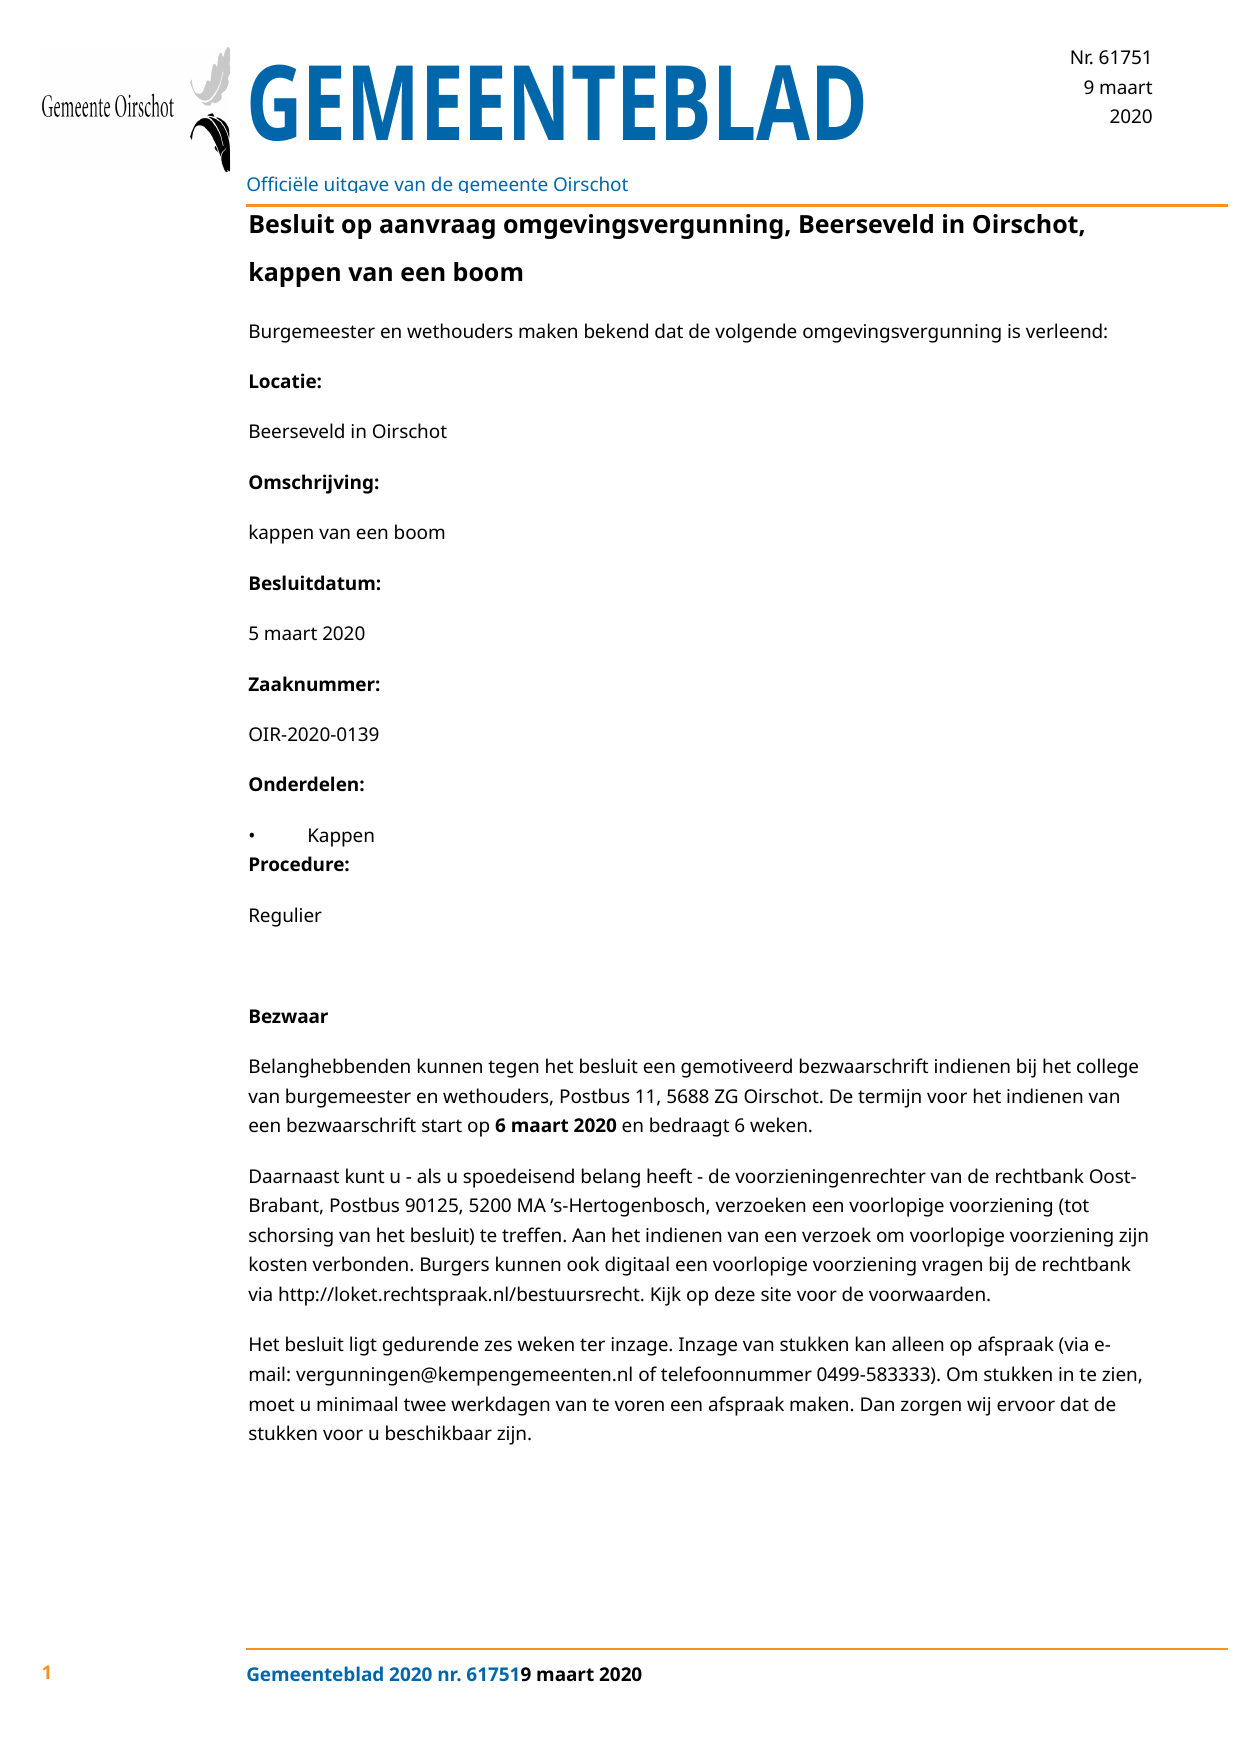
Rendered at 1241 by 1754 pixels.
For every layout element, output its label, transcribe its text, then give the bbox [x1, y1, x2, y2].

picture [41, 47, 231, 172]
text Belanghebbenden kunnen tegen het besluit een gemotiveerd bezwaarschrift indienen bij het college van burgemeester en wethouders, Postbus 11, 5688 ZG Oirschot. De termijn voor het indienen van een bezwaarschrift start op 6 maart 2020 en bedraagt 6 weken. [248, 1053, 1152, 1138]
text Onderdelen: [248, 772, 1152, 797]
text Burgemeester en wethouders maken bekend dat de volgende omgevingsvergunning is verleend: [248, 318, 1152, 344]
list Kappen [248, 822, 1152, 848]
text Besluitdatum: [248, 570, 1152, 596]
text Besluit op aanvraag omgevingsvergunning, Beerseveld in Oirschot, kappen van een boom [248, 207, 1152, 288]
text Regulier [248, 902, 1152, 928]
text kappen van een boom [248, 519, 1152, 545]
text OIR-2020-0139 [248, 721, 1152, 747]
text Bezwaar [248, 1003, 1152, 1029]
text 5 maart 2020 [248, 620, 1152, 646]
text Procedure: [248, 852, 1152, 877]
text Het besluit ligt gedurende zes weken ter inzage. Inzage van stukken kan alleen op afspraak (via e-mail: vergunningen@kempengemeenten.nl of telefoonnummer 0499-583333). Om stukken in te zien, moet u minimaal twee werkdagen van te voren een afspraak maken. Dan zorgen wij ervoor dat de stukken voor u beschikbaar zijn. [248, 1332, 1152, 1446]
text Locatie: [248, 368, 1152, 394]
text Beerseveld in Oirschot [248, 419, 1152, 444]
text Daarnaast kunt u - als u spoedeisend belang heeft - de voorzieningenrechter van de rechtbank Oost-Brabant, Postbus 90125, 5200 MA ’s-Hertogenbosch, verzoeken een voorlopige voorziening (tot schorsing van het besluit) te treffen. Aan het indienen van een verzoek om voorlopige voorziening zijn kosten verbonden. Burgers kunnen ook digitaal een voorlopige voorziening vragen bij de rechtbank via http://loket.rechtspraak.nl/bestuursrecht. Kijk op deze site voor de voorwaarden. [248, 1163, 1152, 1307]
text Omschrijving: [248, 469, 1152, 495]
text Zaaknummer: [248, 671, 1152, 697]
